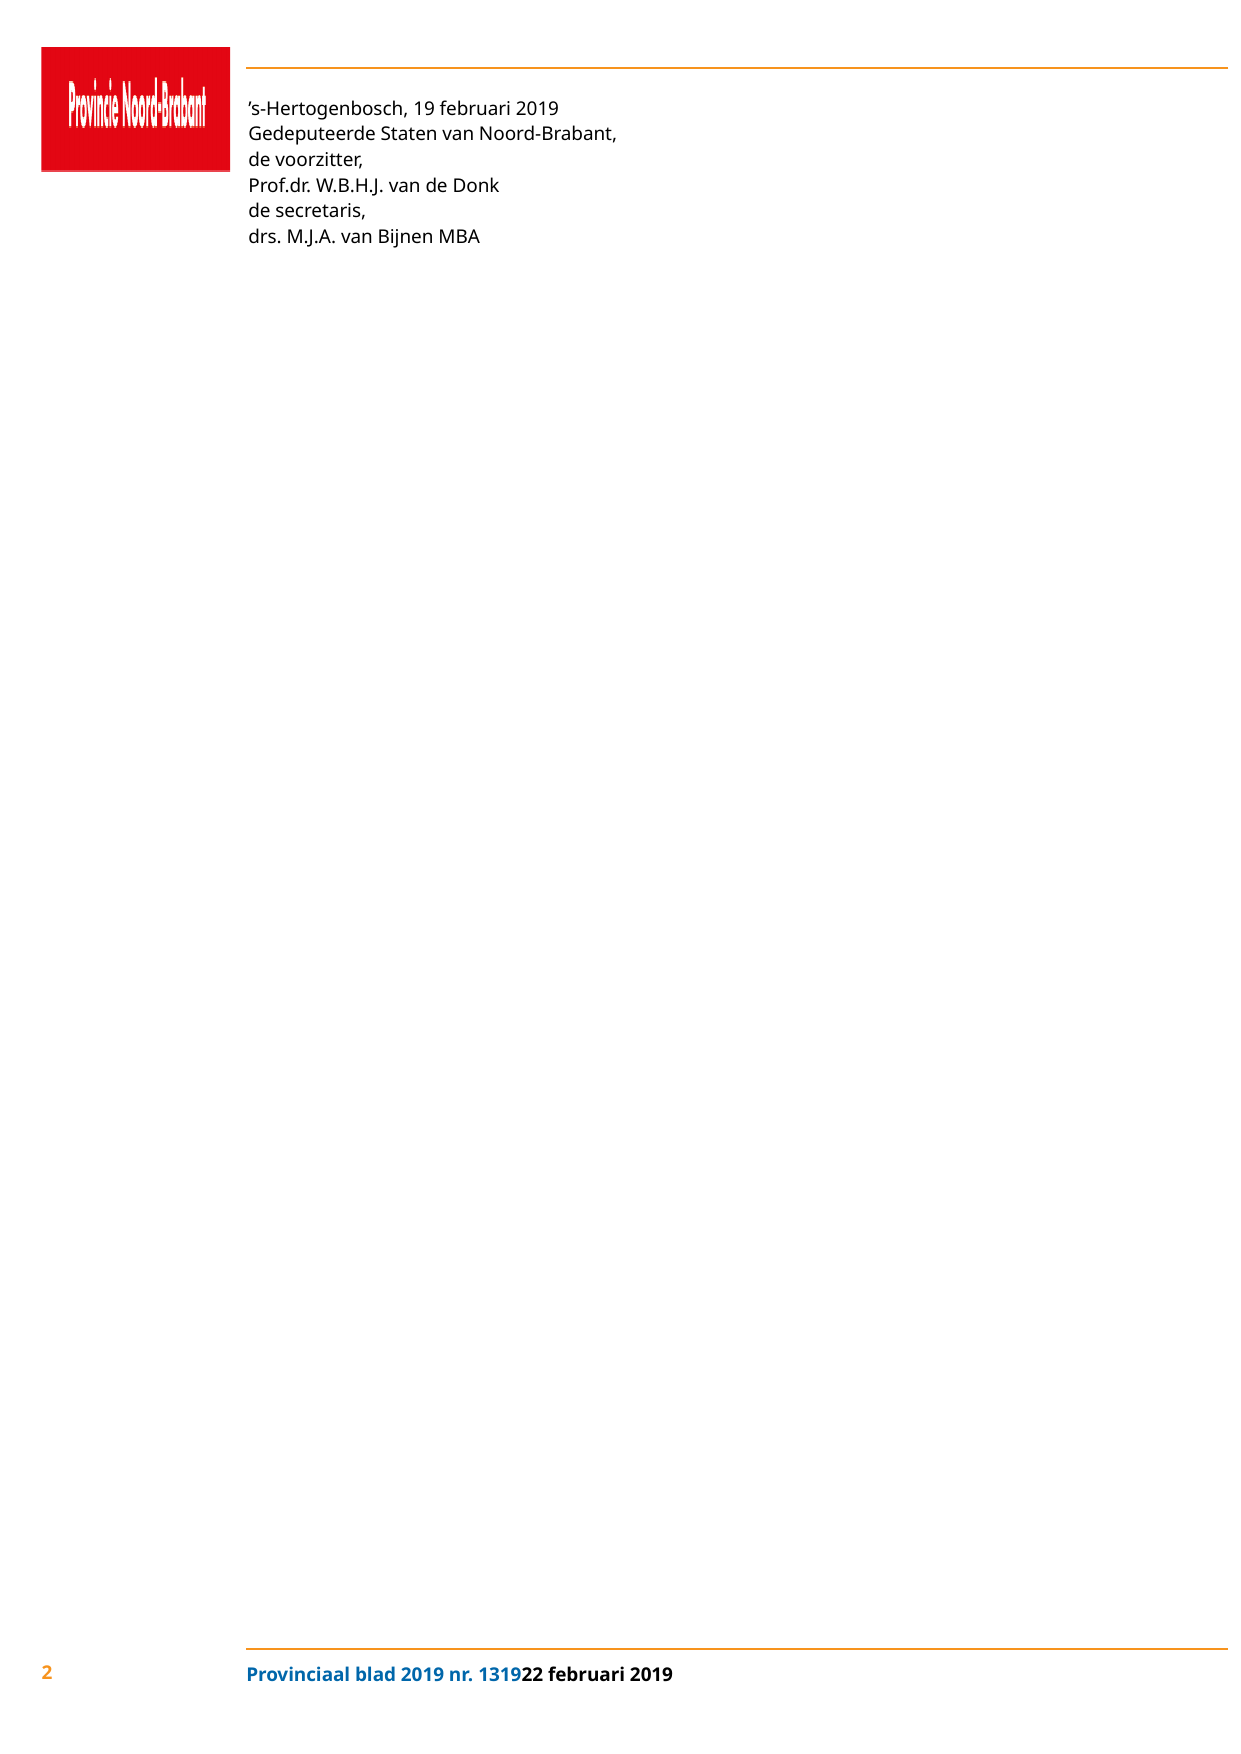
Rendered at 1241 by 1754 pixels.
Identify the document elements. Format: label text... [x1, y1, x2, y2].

picture [41, 47, 231, 172]
text drs. M.J.A. van Bijnen MBA [248, 223, 1152, 249]
text de voorzitter, [248, 146, 1152, 172]
text Prof.dr. W.B.H.J. van de Donk [248, 172, 1152, 198]
text de secretaris, [248, 198, 1152, 223]
text Gedeputeerde Staten van Noord-Brabant, [248, 121, 1152, 146]
text ’s-Hertogenbosch, 19 februari 2019 [248, 95, 1152, 121]
